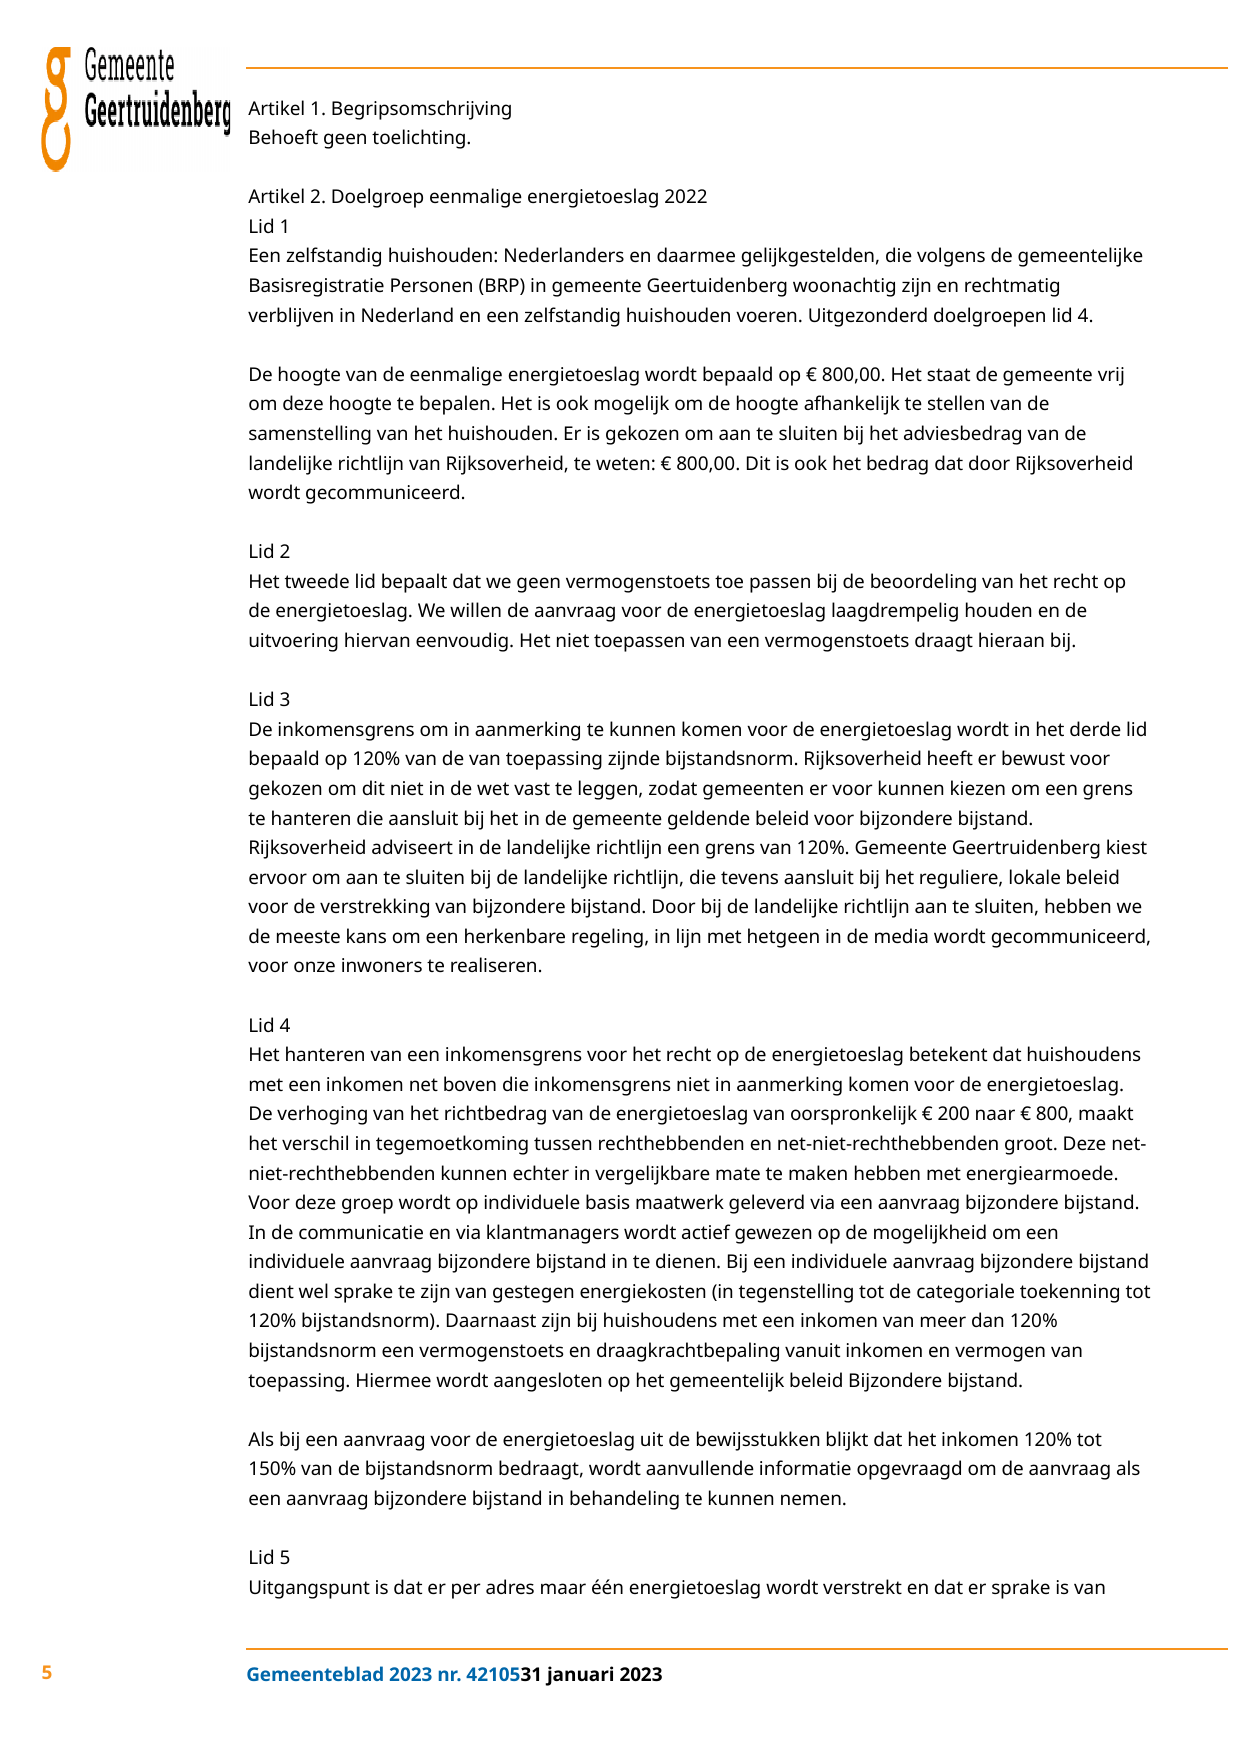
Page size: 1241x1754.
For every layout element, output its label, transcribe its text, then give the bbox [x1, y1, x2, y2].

text Behoeft geen toelichting. [248, 124, 1152, 150]
text Het tweede lid bepaalt dat we geen vermogenstoets toe passen bij de beoordeling van het recht op de energietoeslag. We willen de aanvraag voor de energietoeslag laagdrempelig houden en de uitvoering hiervan eenvoudig. Het niet toepassen van een vermogenstoets draagt hieraan bij. [248, 568, 1152, 653]
text Lid 5 [248, 1544, 1152, 1570]
text De inkomensgrens om in aanmerking te kunnen komen voor de energietoeslag wordt in het derde lid bepaald op 120% van de van toepassing zijnde bijstandsnorm. Rijksoverheid heeft er bewust voor gekozen om dit niet in de wet vast te leggen, zodat gemeenten er voor kunnen kiezen om een grens te hanteren die aansluit bij het in de gemeente geldende beleid voor bijzondere bijstand. Rijksoverheid adviseert in de landelijke richtlijn een grens van 120%. Gemeente Geertruidenberg kiest ervoor om aan te sluiten bij de landelijke richtlijn, die tevens aansluit bij het reguliere, lokale beleid voor de verstrekking van bijzondere bijstand. Door bij de landelijke richtlijn aan te sluiten, hebben we de meeste kans om een herkenbare regeling, in lijn met hetgeen in de media wordt gecommuniceerd, voor onze inwoners te realiseren. [248, 716, 1152, 978]
text Een zelfstandig huishouden: Nederlanders en daarmee gelijkgestelden, die volgens de gemeentelijke Basisregistratie Personen (BRP) in gemeente Geertuidenberg woonachtig zijn en rechtmatig verblijven in Nederland en een zelfstandig huishouden voeren. Uitgezonderd doelgroepen lid 4. [248, 243, 1152, 328]
text Lid 2 [248, 538, 1152, 564]
text Uitgangspunt is dat er per adres maar één energietoeslag wordt verstrekt en dat er sprake is van [248, 1574, 1152, 1600]
text De hoogte van de eenmalige energietoeslag wordt bepaald op € 800,00. Het staat de gemeente vrij om deze hoogte te bepalen. Het is ook mogelijk om de hoogte afhankelijk te stellen van de samenstelling van het huishouden. Er is gekozen om aan te sluiten bij het adviesbedrag van de landelijke richtlijn van Rijksoverheid, te weten: € 800,00. Dit is ook het bedrag dat door Rijksoverheid wordt gecommuniceerd. [248, 361, 1152, 505]
text Lid 3 [248, 686, 1152, 712]
text Artikel 2. Doelgroep eenmalige energietoeslag 2022 [248, 183, 1152, 209]
picture [41, 47, 231, 172]
text Als bij een aanvraag voor de energietoeslag uit de bewijsstukken blijkt dat het inkomen 120% tot 150% van de bijstandsnorm bedraagt, wordt aanvullende informatie opgevraagd om de aanvraag als een aanvraag bijzondere bijstand in behandeling te kunnen nemen. [248, 1426, 1152, 1511]
text Het hanteren van een inkomensgrens voor het recht op de energietoeslag betekent dat huishoudens met een inkomen net boven die inkomensgrens niet in aanmerking komen voor de energietoeslag. De verhoging van het richtbedrag van de energietoeslag van oorspronkelijk € 200 naar € 800, maakt het verschil in tegemoetkoming tussen rechthebbenden en net-niet-rechthebbenden groot. Deze net-niet-rechthebbenden kunnen echter in vergelijkbare mate te maken hebben met energiearmoede. Voor deze groep wordt op individuele basis maatwerk geleverd via een aanvraag bijzondere bijstand. In de communicatie en via klantmanagers wordt actief gewezen op de mogelijkheid om een individuele aanvraag bijzondere bijstand in te dienen. Bij een individuele aanvraag bijzondere bijstand dient wel sprake te zijn van gestegen energiekosten (in tegenstelling tot de categoriale toekenning tot 120% bijstandsnorm). Daarnaast zijn bij huishoudens met een inkomen van meer dan 120% bijstandsnorm een vermogenstoets en draagkrachtbepaling vanuit inkomen en vermogen van toepassing. Hiermee wordt aangesloten op het gemeentelijk beleid Bijzondere bijstand. [248, 1041, 1152, 1393]
text Lid 1 [248, 213, 1152, 239]
text Lid 4 [248, 1012, 1152, 1038]
text Artikel 1. Begripsomschrijving [248, 95, 1152, 121]
